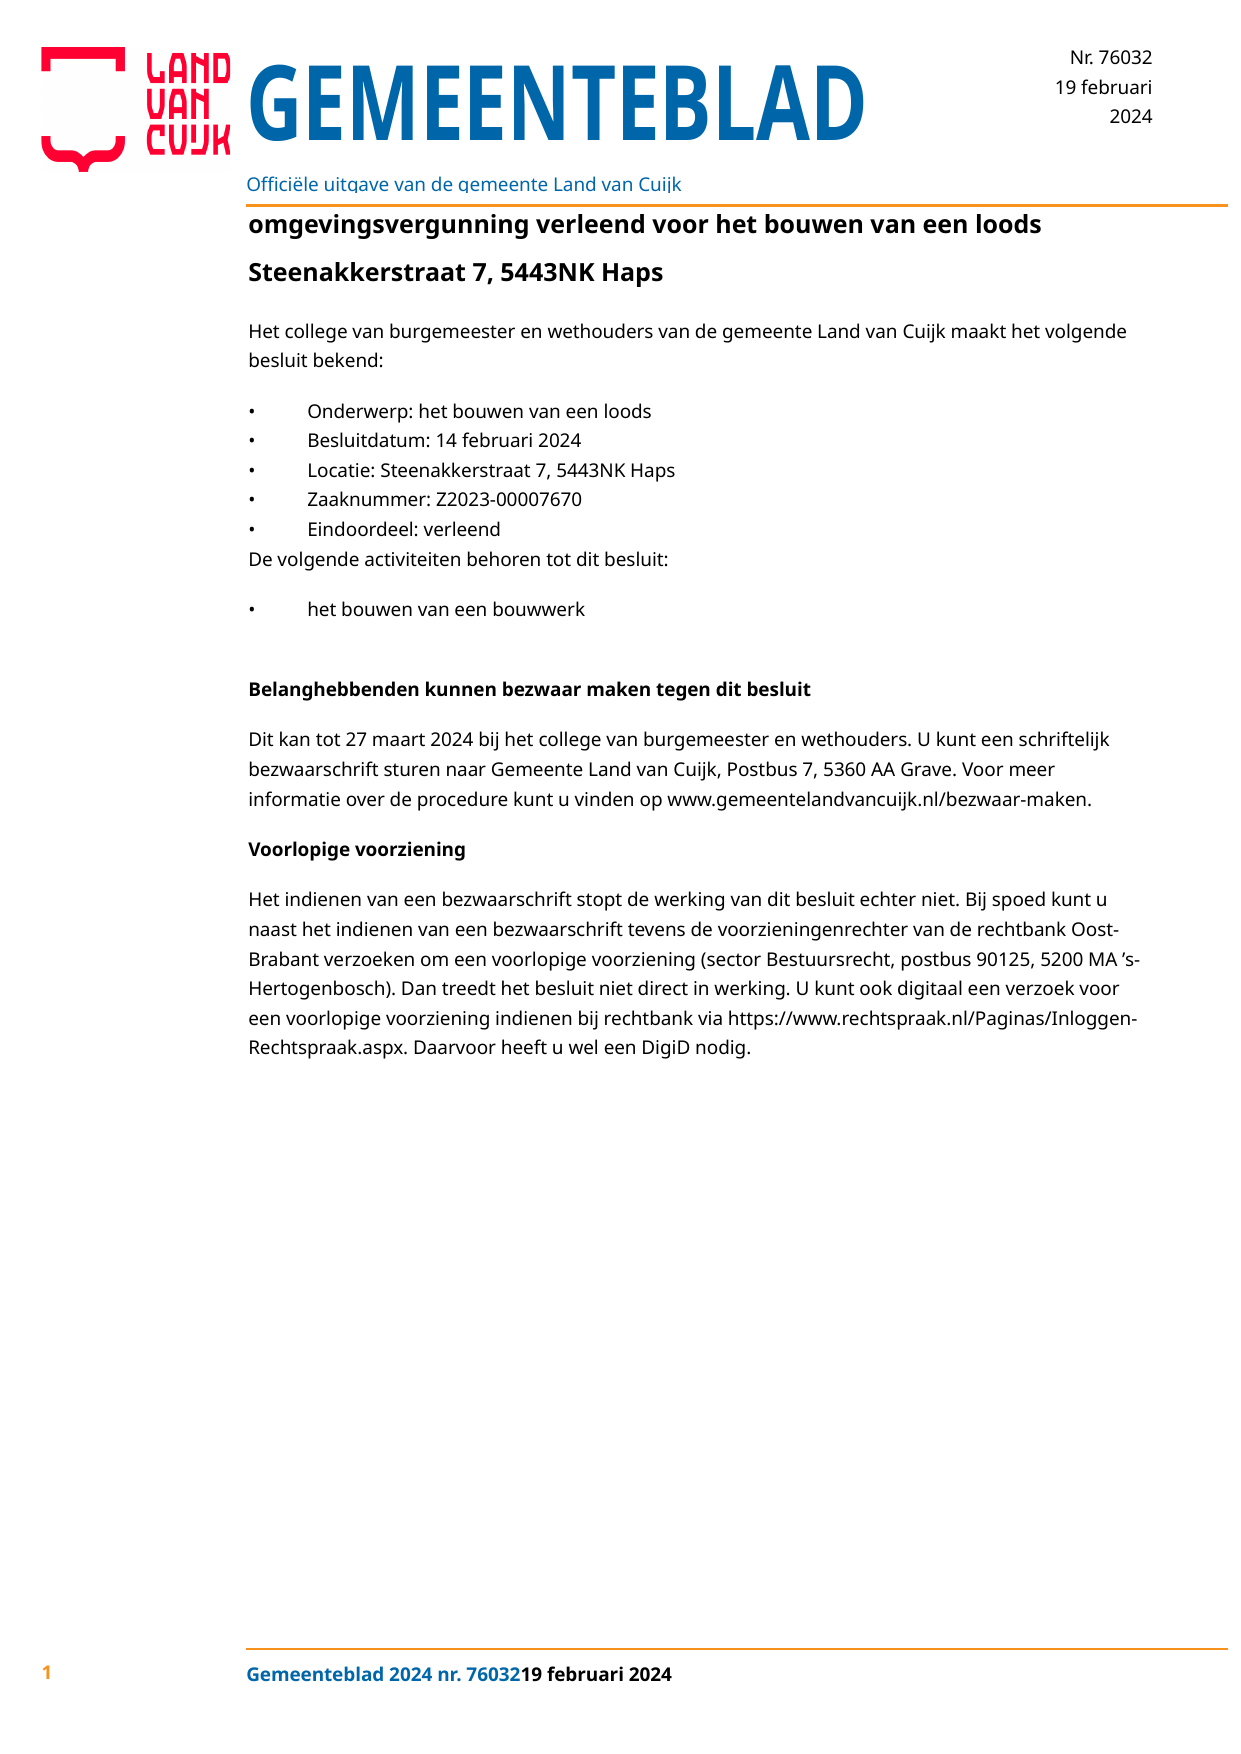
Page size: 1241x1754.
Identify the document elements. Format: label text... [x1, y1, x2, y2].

list Locatie: Steenakkerstraat 7, 5443NK Haps [248, 457, 1152, 483]
picture [41, 47, 231, 172]
text Belanghebbenden kunnen bezwaar maken tegen dit besluit [248, 676, 1152, 702]
list Zaaknummer: Z2023-00007670 [248, 487, 1152, 512]
text Voorlopige voorziening [248, 836, 1152, 862]
list Onderwerp: het bouwen van een loods [248, 398, 1152, 424]
list het bouwen van een bouwwerk [248, 596, 1152, 622]
list Besluitdatum: 14 februari 2024 [248, 427, 1152, 453]
text Het indienen van een bezwaarschrift stopt de werking van dit besluit echter niet. Bij spoed kunt u naast het indienen van een bezwaarschrift tevens de voorzieningenrechter van de rechtbank Oost-Brabant verzoeken om een voorlopige voorziening (sector Bestuursrecht, postbus 90125, 5200 MA ’s-Hertogenbosch). Dan treedt het besluit niet direct in werking. U kunt ook digitaal een verzoek voor een voorlopige voorziening indienen bij rechtbank via https://www.rechtspraak.nl/Paginas/Inloggen-Rechtspraak.aspx. Daarvoor heeft u wel een DigiD nodig. [248, 887, 1152, 1060]
list Eindoordeel: verleend [248, 516, 1152, 542]
text De volgende activiteiten behoren tot dit besluit: [248, 546, 1152, 572]
text omgevingsvergunning verleend voor het bouwen van een loods Steenakkerstraat 7, 5443NK Haps [248, 207, 1152, 288]
text Het college van burgemeester en wethouders van de gemeente Land van Cuijk maakt het volgende besluit bekend: [248, 318, 1152, 373]
text Dit kan tot 27 maart 2024 bij het college van burgemeester en wethouders. U kunt een schriftelijk bezwaarschrift sturen naar Gemeente Land van Cuijk, Postbus 7, 5360 AA Grave. Voor meer informatie over de procedure kunt u vinden op www.gemeentelandvancuijk.nl/bezwaar-maken. [248, 727, 1152, 812]
